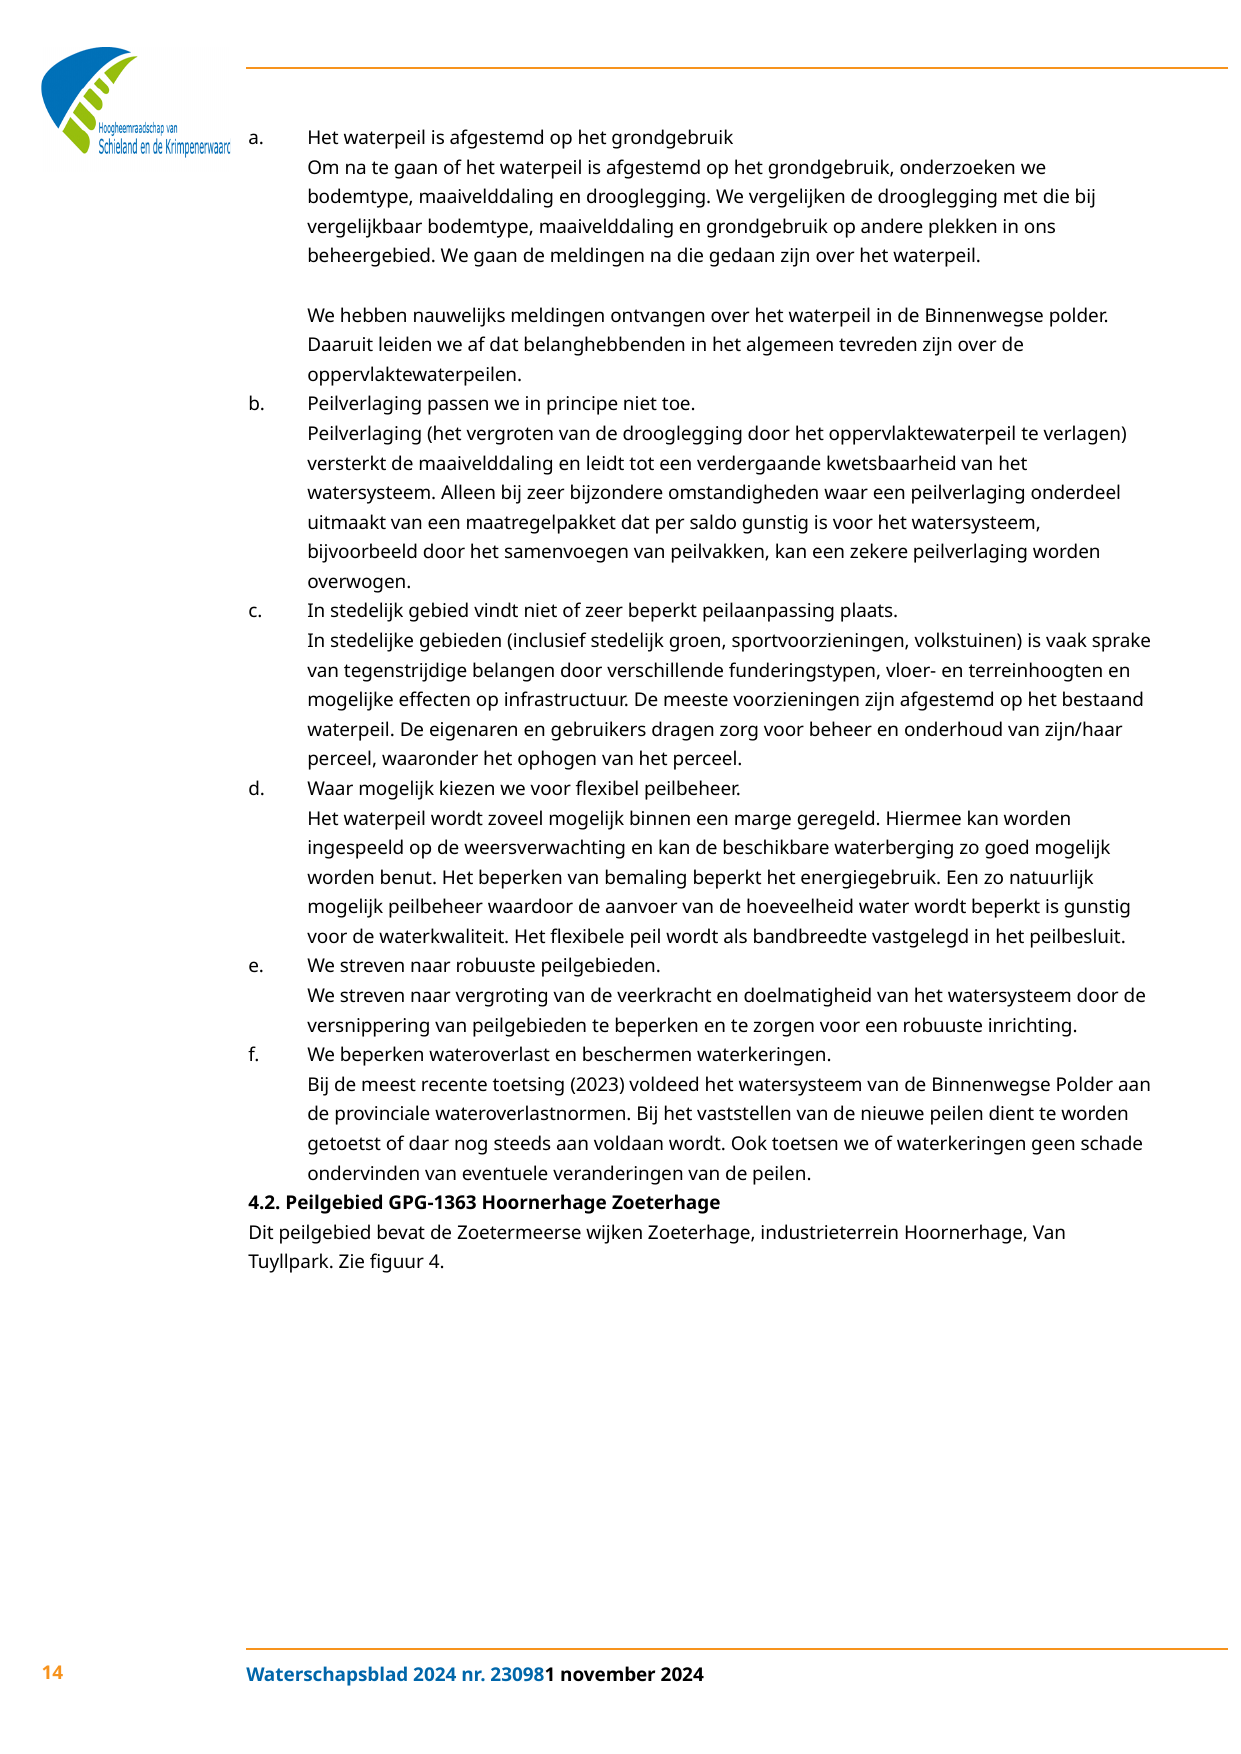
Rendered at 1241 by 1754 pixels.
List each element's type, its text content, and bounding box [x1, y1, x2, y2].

list We streven naar vergroting van de veerkracht en doelmatigheid van het watersysteem door de versnippering van peilgebieden te beperken en te zorgen voor een robuuste inrichting. [248, 982, 1152, 1038]
list Peilverlaging (het vergroten van de drooglegging door het oppervlaktewaterpeil te verlagen) versterkt de maaivelddaling en leidt tot een verdergaande kwetsbaarheid van het watersysteem. Alleen bij zeer bijzondere omstandigheden waar een peilverlaging onderdeel uitmaakt van een maatregelpakket dat per saldo gunstig is voor het watersysteem, bijvoorbeeld door het samenvoegen van peilvakken, kan een zekere peilverlaging worden overwogen. [248, 420, 1152, 594]
text 4.2. Peilgebied GPG-1363 Hoornerhage Zoeterhage [248, 1189, 1152, 1215]
list We beperken wateroverlast en beschermen waterkeringen. [248, 1041, 1152, 1067]
text Dit peilgebied bevat de Zoetermeerse wijken Zoeterhage, industrieterrein Hoornerhage, Van Tuyllpark. Zie figuur 4. [248, 1219, 1152, 1274]
list We hebben nauwelijks meldingen ontvangen over het waterpeil in de Binnenwegse polder. Daaruit leiden we af dat belanghebbenden in het algemeen tevreden zijn over de oppervlaktewaterpeilen. [248, 302, 1152, 387]
list In stedelijke gebieden (inclusief stedelijk groen, sportvoorzieningen, volkstuinen) is vaak sprake van tegenstrijdige belangen door verschillende funderingstypen, vloer- en terreinhoogten en mogelijke effecten op infrastructuur. De meeste voorzieningen zijn afgestemd op het bestaand waterpeil. De eigenaren en gebruikers dragen zorg voor beheer en onderhoud van zijn/haar perceel, waaronder het ophogen van het perceel. [248, 627, 1152, 771]
list Bij de meest recente toetsing (2023) voldeed het watersysteem van de Binnenwegse Polder aan de provinciale wateroverlastnormen. Bij het vaststellen van de nieuwe peilen dient te worden getoetst of daar nog steeds aan voldaan wordt. Ook toetsen we of waterkeringen geen schade ondervinden van eventuele veranderingen van de peilen. [248, 1071, 1152, 1186]
list We streven naar robuuste peilgebieden. [248, 953, 1152, 978]
list Het waterpeil wordt zoveel mogelijk binnen een marge geregeld. Hiermee kan worden ingespeeld op de weersverwachting en kan de beschikbare waterberging zo goed mogelijk worden benut. Het beperken van bemaling beperkt het energiegebruik. Een zo natuurlijk mogelijk peilbeheer waardoor de aanvoer van de hoeveelheid water wordt beperkt is gunstig voor de waterkwaliteit. Het flexibele peil wordt als bandbreedte vastgelegd in het peilbesluit. [248, 805, 1152, 949]
list Waar mogelijk kiezen we voor flexibel peilbeheer. [248, 775, 1152, 801]
list In stedelijk gebied vindt niet of zeer beperkt peilaanpassing plaats. [248, 598, 1152, 623]
list Peilverlaging passen we in principe niet toe. [248, 391, 1152, 416]
list Om na te gaan of het waterpeil is afgestemd op het grondgebruik, onderzoeken we bodemtype, maaivelddaling en drooglegging. We vergelijken de drooglegging met die bij vergelijkbaar bodemtype, maaivelddaling en grondgebruik op andere plekken in ons beheergebied. We gaan de meldingen na die gedaan zijn over het waterpeil. [248, 154, 1152, 268]
picture [41, 47, 231, 172]
list Het waterpeil is afgestemd op het grondgebruik [248, 124, 1152, 150]
